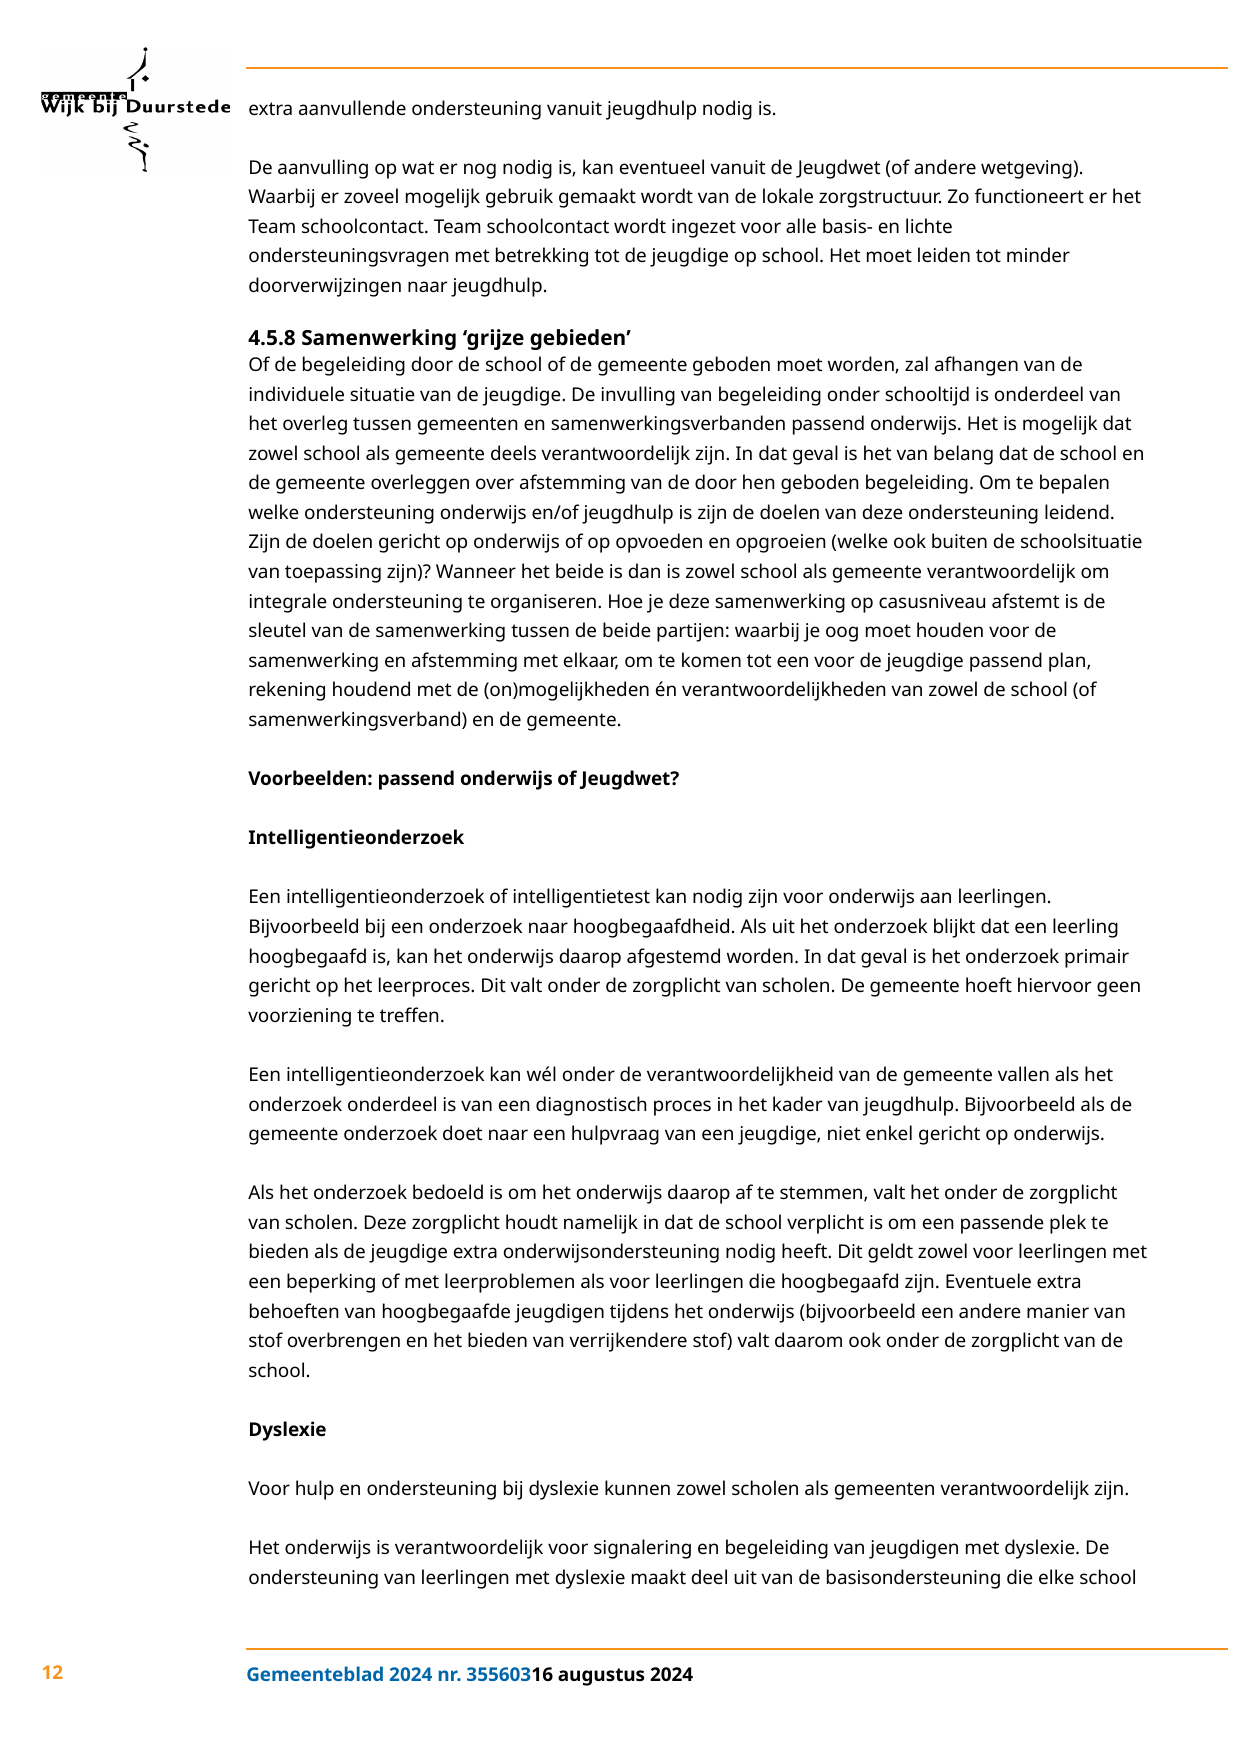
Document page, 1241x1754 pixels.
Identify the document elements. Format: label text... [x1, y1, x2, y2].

table_header Voorbeelden: passend onderwijs of Jeugdwet? Intelligentieonderzoek Een intelligentieonderzoek of intelligentietest kan nodig zijn voor onderwijs aan leerlingen. Bijvoorbeeld bij een onderzoek naar hoogbegaafdheid. Als uit het onderzoek blijkt dat een leerling hoogbegaafd is, kan het onderwijs daarop afgestemd worden. In dat geval is het onderzoek primair gericht op het leerproces. Dit valt onder de zorgplicht van scholen. De gemeente hoeft hiervoor geen voorziening te treffen. Een intelligentieonderzoek kan wél onder de verantwoordelijkheid van de gemeente vallen als het onderzoek onderdeel is van een diagnostisch proces in het kader van jeugdhulp. Bijvoorbeeld als de gemeente onderzoek doet naar een hulpvraag van een jeugdige, niet enkel gericht op onderwijs. Als het onderzoek bedoeld is om het onderwijs daarop af te stemmen, valt het onder de zorgplicht van scholen. Deze zorgplicht houdt namelijk in dat de school verplicht is om een passende plek te bieden als de jeugdige extra onderwijsondersteuning nodig heeft. Dit geldt zowel voor leerlingen met een beperking of met leerproblemen als voor leerlingen die hoogbegaafd zijn. Eventuele extra behoeften van hoogbegaafde jeugdigen tijdens het onderwijs (bijvoorbeeld een andere manier van stof overbrengen en het bieden van verrijkendere stof) valt daarom ook onder de zorgplicht van de school. Dyslexie Voor hulp en ondersteuning bij dyslexie kunnen zowel scholen als gemeenten verantwoordelijk zijn. Het onderwijs is verantwoordelijk voor signalering en begeleiding van jeugdigen met dyslexie. De ondersteuning van leerlingen met dyslexie maakt deel uit van de basisondersteuning die elke school [248, 765, 1152, 1590]
text De aanvulling op wat er nog nodig is, kan eventueel vanuit de Jeugdwet (of andere wetgeving). Waarbij er zoveel mogelijk gebruik gemaakt wordt van de lokale zorgstructuur. Zo functioneert er het Team schoolcontact. Team schoolcontact wordt ingezet voor alle basis- en lichte ondersteuningsvragen met betrekking tot de jeugdige op school. Het moet leiden tot minder doorverwijzingen naar jeugdhulp. [248, 154, 1152, 298]
text 4.5.8 Samenwerking ‘grijze gebieden’ [248, 323, 1152, 351]
picture [41, 47, 231, 172]
text Of de begeleiding door de school of de gemeente geboden moet worden, zal afhangen van de individuele situatie van de jeugdige. De invulling van begeleiding onder schooltijd is onderdeel van het overleg tussen gemeenten en samenwerkingsverbanden passend onderwijs. Het is mogelijk dat zowel school als gemeente deels verantwoordelijk zijn. In dat geval is het van belang dat de school en de gemeente overleggen over afstemming van de door hen geboden begeleiding. Om te bepalen welke ondersteuning onderwijs en/of jeugdhulp is zijn de doelen van deze ondersteuning leidend. Zijn de doelen gericht op onderwijs of op opvoeden en opgroeien (welke ook buiten de schoolsituatie van toepassing zijn)? Wanneer het beide is dan is zowel school als gemeente verantwoordelijk om integrale ondersteuning te organiseren. Hoe je deze samenwerking op casusniveau afstemt is de sleutel van de samenwerking tussen de beide partijen: waarbij je oog moet houden voor de samenwerking en afstemming met elkaar, om te komen tot een voor de jeugdige passend plan, rekening houdend met de (on)mogelijkheden én verantwoordelijkheden van zowel de school (of samenwerkingsverband) en de gemeente. [248, 351, 1152, 732]
text extra aanvullende ondersteuning vanuit jeugdhulp nodig is. [248, 95, 1152, 121]
